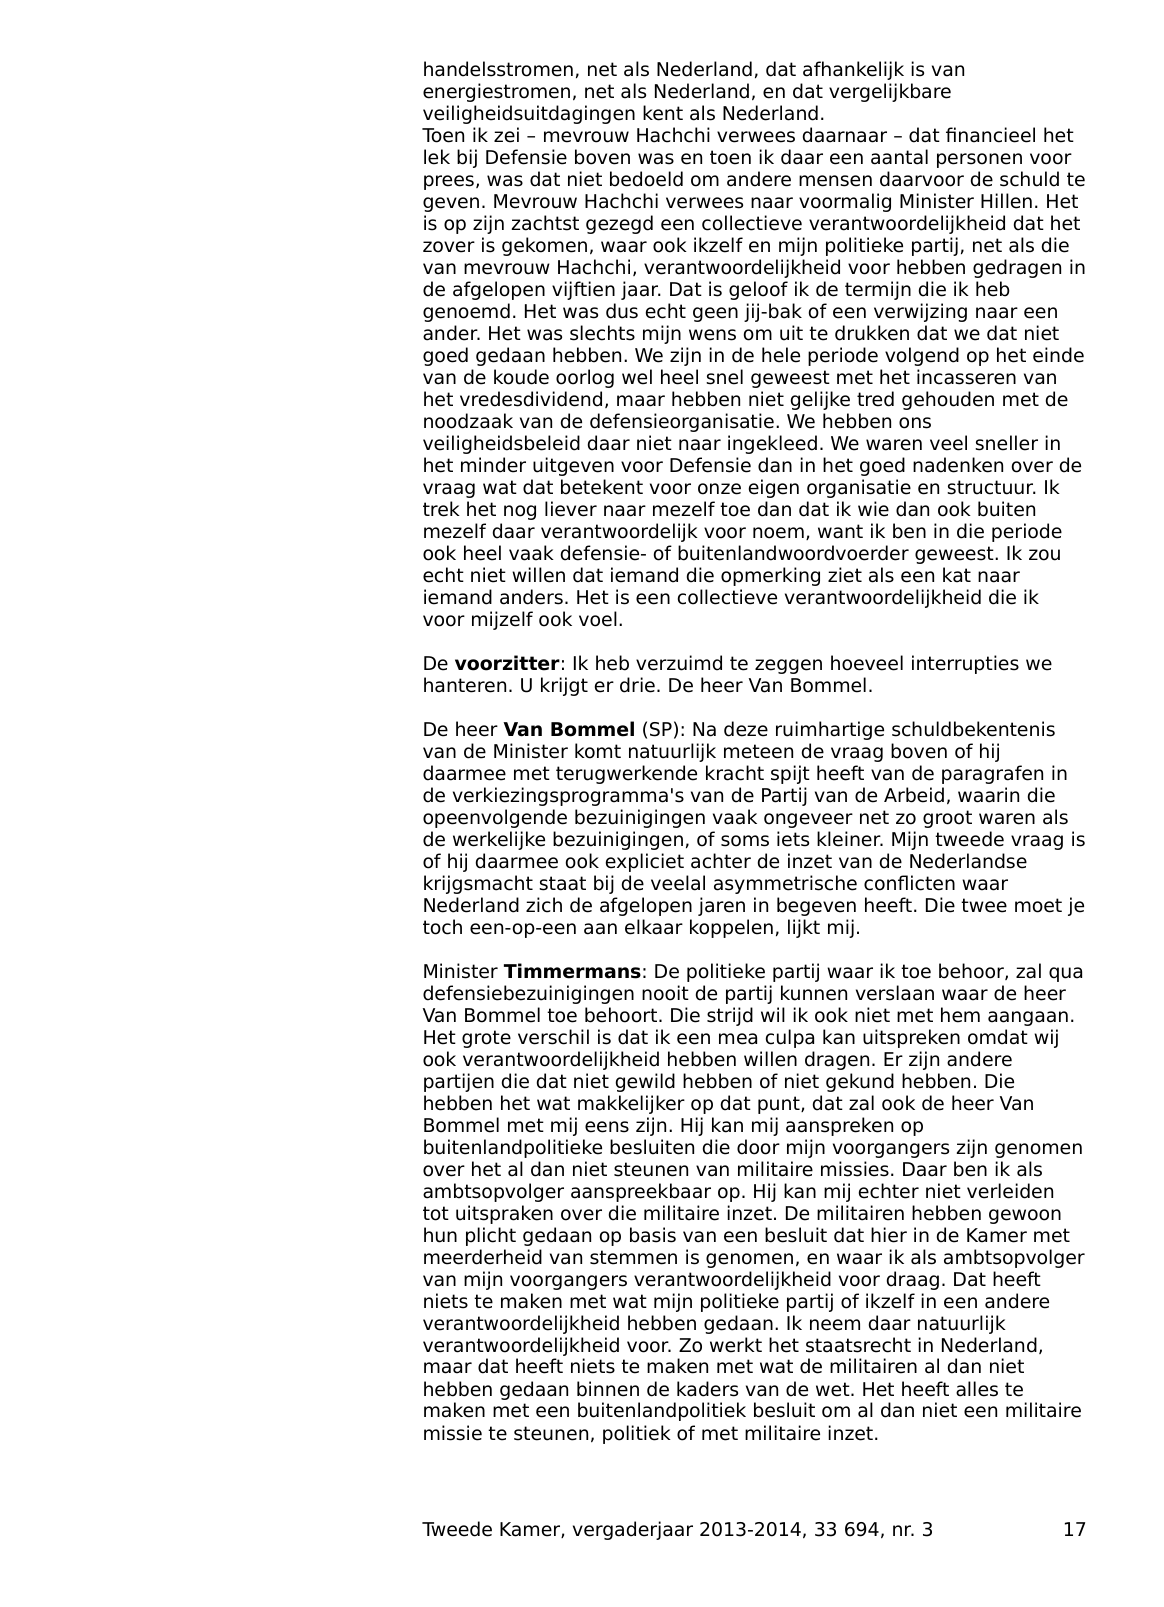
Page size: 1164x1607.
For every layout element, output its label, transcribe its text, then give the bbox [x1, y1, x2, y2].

text De voorzitter: Ik heb verzuimd te zeggen hoeveel interrupties we hanteren. U krijgt er drie. De heer Van Bommel. [422, 653, 1087, 697]
text Minister Timmermans: De politieke partij waar ik toe behoor, zal qua defensiebezuinigingen nooit de partij kunnen verslaan waar de heer Van Bommel toe behoort. Die strijd wil ik ook niet met hem aangaan. Het grote verschil is dat ik een mea culpa kan uitspreken omdat wij ook verantwoordelijkheid hebben willen dragen. Er zijn andere partijen die dat niet gewild hebben of niet gekund hebben. Die hebben het wat makkelijker op dat punt, dat zal ook de heer Van Bommel met mij eens zijn. Hij kan mij aanspreken op buitenlandpolitieke besluiten die door mijn voorgangers zijn genomen over het al dan niet steunen van militaire missies. Daar ben ik als ambtsopvolger aanspreekbaar op. Hij kan mij echter niet verleiden tot uitspraken over die militaire inzet. De militairen hebben gewoon hun plicht gedaan op basis van een besluit dat hier in de Kamer met meerderheid van stemmen is genomen, en waar ik als ambtsopvolger van mijn voorgangers verantwoordelijkheid voor draag. Dat heeft niets te maken met wat mijn politieke partij of ikzelf in een andere verantwoordelijkheid hebben gedaan. Ik neem daar natuurlijk verantwoordelijkheid voor. Zo werkt het staatsrecht in Nederland, maar dat heeft niets te maken met wat de militairen al dan niet hebben gedaan binnen de kaders van de wet. Het heeft alles te maken met een buitenlandpolitiek besluit om al dan niet een militaire missie te steunen, politiek of met militaire inzet. [422, 961, 1087, 1444]
text Toen ik zei – mevrouw Hachchi verwees daarnaar – dat financieel het lek bij Defensie boven was en toen ik daar een aantal personen voor prees, was dat niet bedoeld om andere mensen daarvoor de schuld te geven. Mevrouw Hachchi verwees naar voormalig Minister Hillen. Het is op zijn zachtst gezegd een collectieve verantwoordelijkheid dat het zover is gekomen, waar ook ikzelf en mijn politieke partij, net als die van mevrouw Hachchi, verantwoordelijkheid voor hebben gedragen in de afgelopen vijftien jaar. Dat is geloof ik de termijn die ik heb genoemd. Het was dus echt geen jij-bak of een verwijzing naar een ander. Het was slechts mijn wens om uit te drukken dat we dat niet goed gedaan hebben. We zijn in de hele periode volgend op het einde van de koude oorlog wel heel snel geweest met het incasseren van het vredesdividend, maar hebben niet gelijke tred gehouden met de noodzaak van de defensieorganisatie. We hebben ons veiligheidsbeleid daar niet naar ingekleed. We waren veel sneller in het minder uitgeven voor Defensie dan in het goed nadenken over de vraag wat dat betekent voor onze eigen organisatie en structuur. Ik trek het nog liever naar mezelf toe dan dat ik wie dan ook buiten mezelf daar verantwoordelijk voor noem, want ik ben in die periode ook heel vaak defensie- of buitenlandwoordvoerder geweest. Ik zou echt niet willen dat iemand die opmerking ziet als een kat naar iemand anders. Het is een collectieve verantwoordelijkheid die ik voor mijzelf ook voel. [422, 125, 1087, 631]
text De heer Van Bommel (SP): Na deze ruimhartige schuldbekentenis van de Minister komt natuurlijk meteen de vraag boven of hij daarmee met terugwerkende kracht spijt heeft van de paragrafen in de verkiezingsprogramma's van de Partij van de Arbeid, waarin die opeenvolgende bezuinigingen vaak ongeveer net zo groot waren als de werkelijke bezuinigingen, of soms iets kleiner. Mijn tweede vraag is of hij daarmee ook expliciet achter de inzet van de Nederlandse krijgsmacht staat bij de veelal asymmetrische conflicten waar Nederland zich de afgelopen jaren in begeven heeft. Die twee moet je toch een-op-een aan elkaar koppelen, lijkt mij. [422, 719, 1087, 939]
text handelsstromen, net als Nederland, dat afhankelijk is van energiestromen, net als Nederland, en dat vergelijkbare veiligheidsuitdagingen kent als Nederland. [422, 59, 1087, 125]
